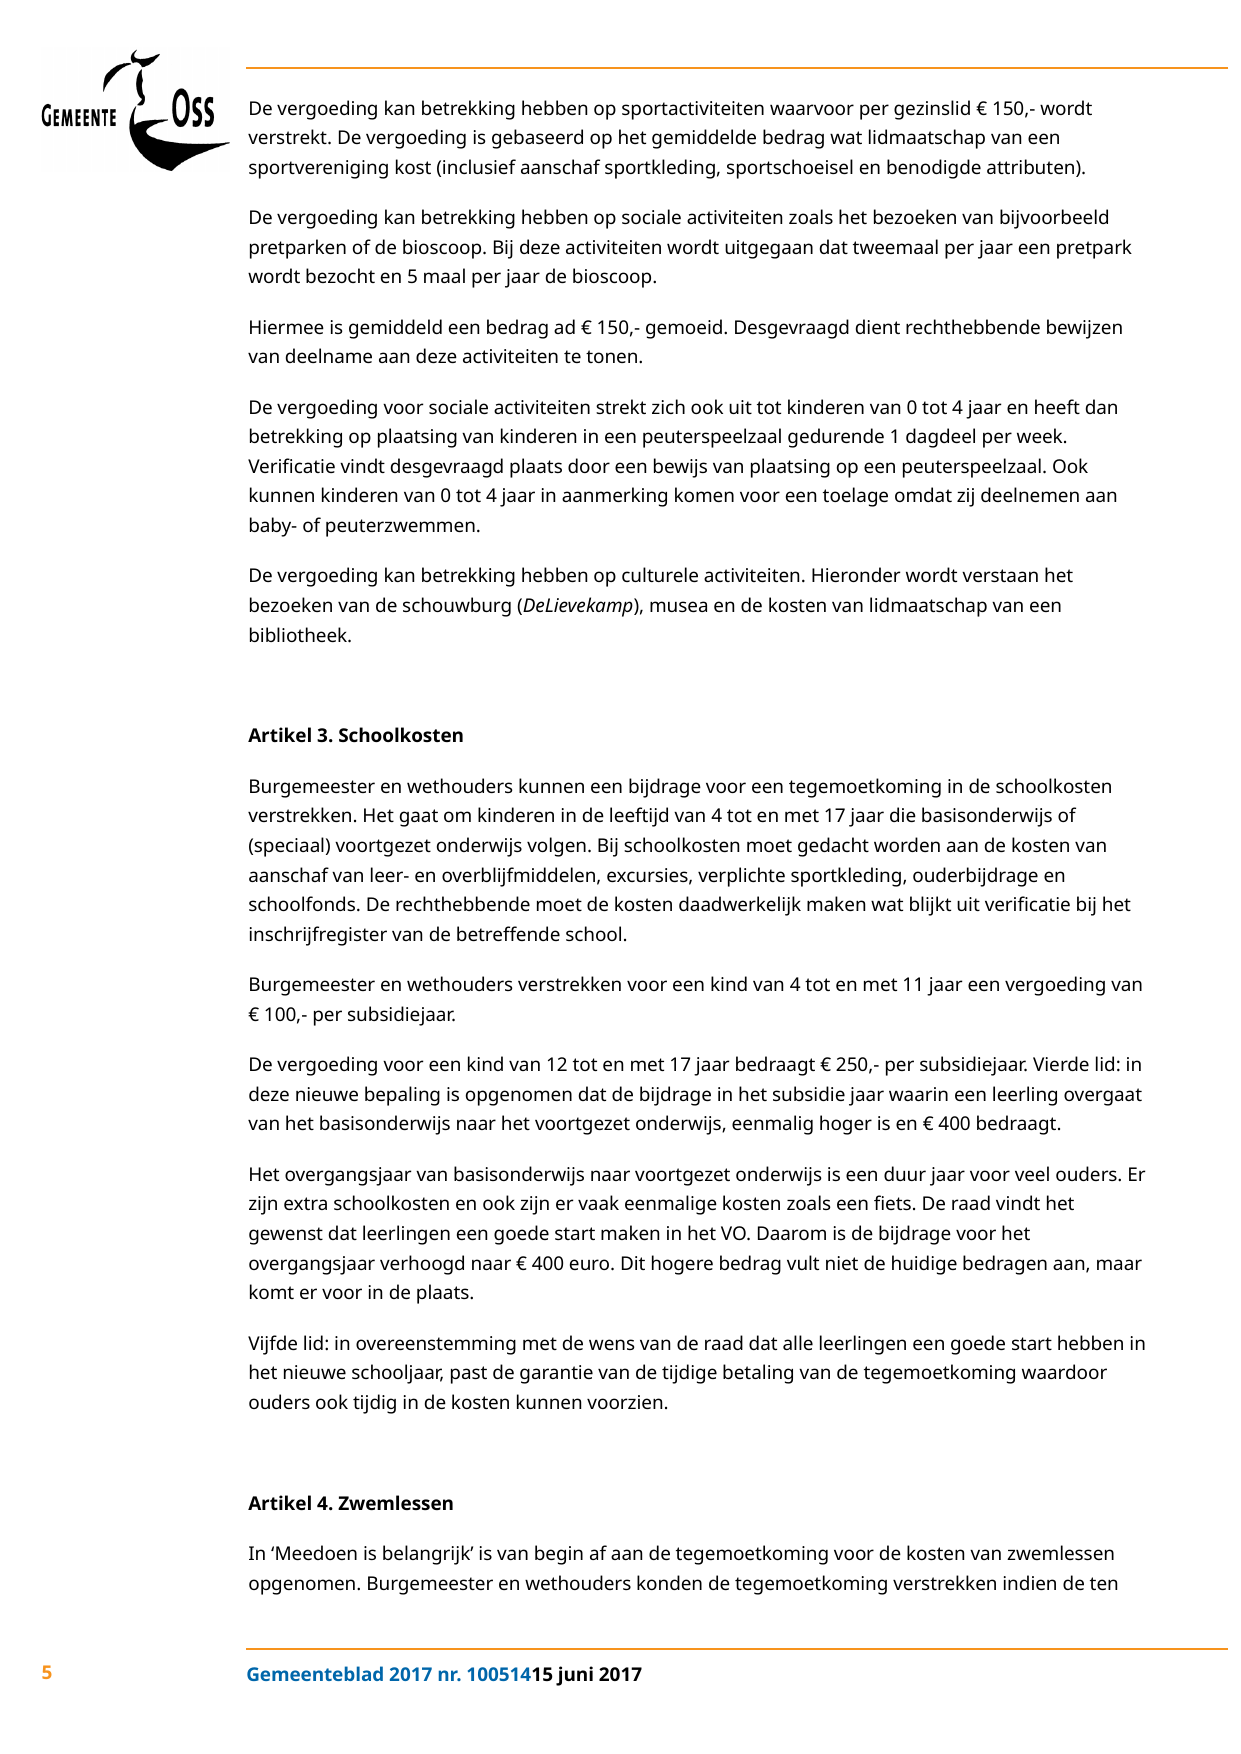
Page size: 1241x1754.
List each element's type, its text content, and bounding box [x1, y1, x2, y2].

text De vergoeding kan betrekking hebben op culturele activiteiten. Hieronder wordt verstaan het bezoeken van de schouwburg (DeLievekamp), musea en de kosten van lidmaatschap van een bibliotheek. [248, 563, 1152, 648]
text In ‘Meedoen is belangrijk’ is van begin af aan de tegemoetkoming voor de kosten van zwemlessen opgenomen. Burgemeester en wethouders konden de tegemoetkoming verstrekken indien de ten [248, 1540, 1152, 1596]
text Vijfde lid: in overeenstemming met de wens van de raad dat alle leerlingen een goede start hebben in het nieuwe schooljaar, past de garantie van de tijdige betaling van de tegemoetkoming waardoor ouders ook tijdig in de kosten kunnen voorzien. [248, 1330, 1152, 1415]
text De vergoeding kan betrekking hebben op sportactiviteiten waarvoor per gezinslid € 150,- wordt verstrekt. De vergoeding is gebaseerd op het gemiddelde bedrag wat lidmaatschap van een sportvereniging kost (inclusief aanschaf sportkleding, sportschoeisel en benodigde attributen). [248, 95, 1152, 180]
text De vergoeding voor een kind van 12 tot en met 17 jaar bedraagt € 250,- per subsidiejaar. Vierde lid: in deze nieuwe bepaling is opgenomen dat de bijdrage in het subsidie jaar waarin een leerling overgaat van het basisonderwijs naar het voortgezet onderwijs, eenmalig hoger is en € 400 bedraagt. [248, 1051, 1152, 1136]
text Artikel 3. Schoolkosten [248, 723, 1152, 748]
text Artikel 4. Zwemlessen [248, 1490, 1152, 1516]
text Burgemeester en wethouders kunnen een bijdrage voor een tegemoetkoming in de schoolkosten verstrekken. Het gaat om kinderen in de leeftijd van 4 tot en met 17 jaar die basisonderwijs of (speciaal) voortgezet onderwijs volgen. Bij schoolkosten moet gedacht worden aan de kosten van aanschaf van leer- en overblijfmiddelen, excursies, verplichte sportkleding, ouderbijdrage en schoolfonds. De rechthebbende moet de kosten daadwerkelijk maken wat blijkt uit verificatie bij het inschrijfregister van de betreffende school. [248, 773, 1152, 947]
text Het overgangsjaar van basisonderwijs naar voortgezet onderwijs is een duur jaar voor veel ouders. Er zijn extra schoolkosten en ook zijn er vaak eenmalige kosten zoals een fiets. De raad vindt het gewenst dat leerlingen een goede start maken in het VO. Daarom is de bijdrage voor het overgangsjaar verhoogd naar € 400 euro. Dit hogere bedrag vult niet de huidige bedragen aan, maar komt er voor in de plaats. [248, 1161, 1152, 1305]
picture [41, 47, 231, 172]
text De vergoeding kan betrekking hebben op sociale activiteiten zoals het bezoeken van bijvoorbeeld pretparken of de bioscoop. Bij deze activiteiten wordt uitgegaan dat tweemaal per jaar een pretpark wordt bezocht en 5 maal per jaar de bioscoop. [248, 204, 1152, 289]
text Hiermee is gemiddeld een bedrag ad € 150,- gemoeid. Desgevraagd dient rechthebbende bewijzen van deelname aan deze activiteiten te tonen. [248, 314, 1152, 369]
text Burgemeester en wethouders verstrekken voor een kind van 4 tot en met 11 jaar een vergoeding van € 100,- per subsidiejaar. [248, 971, 1152, 1027]
text De vergoeding voor sociale activiteiten strekt zich ook uit tot kinderen van 0 tot 4 jaar en heeft dan betrekking op plaatsing van kinderen in een peuterspeelzaal gedurende 1 dagdeel per week. Verificatie vindt desgevraagd plaats door een bewijs van plaatsing op een peuterspeelzaal. Ook kunnen kinderen van 0 tot 4 jaar in aanmerking komen voor een toelage omdat zij deelnemen aan baby- of peuterzwemmen. [248, 394, 1152, 538]
